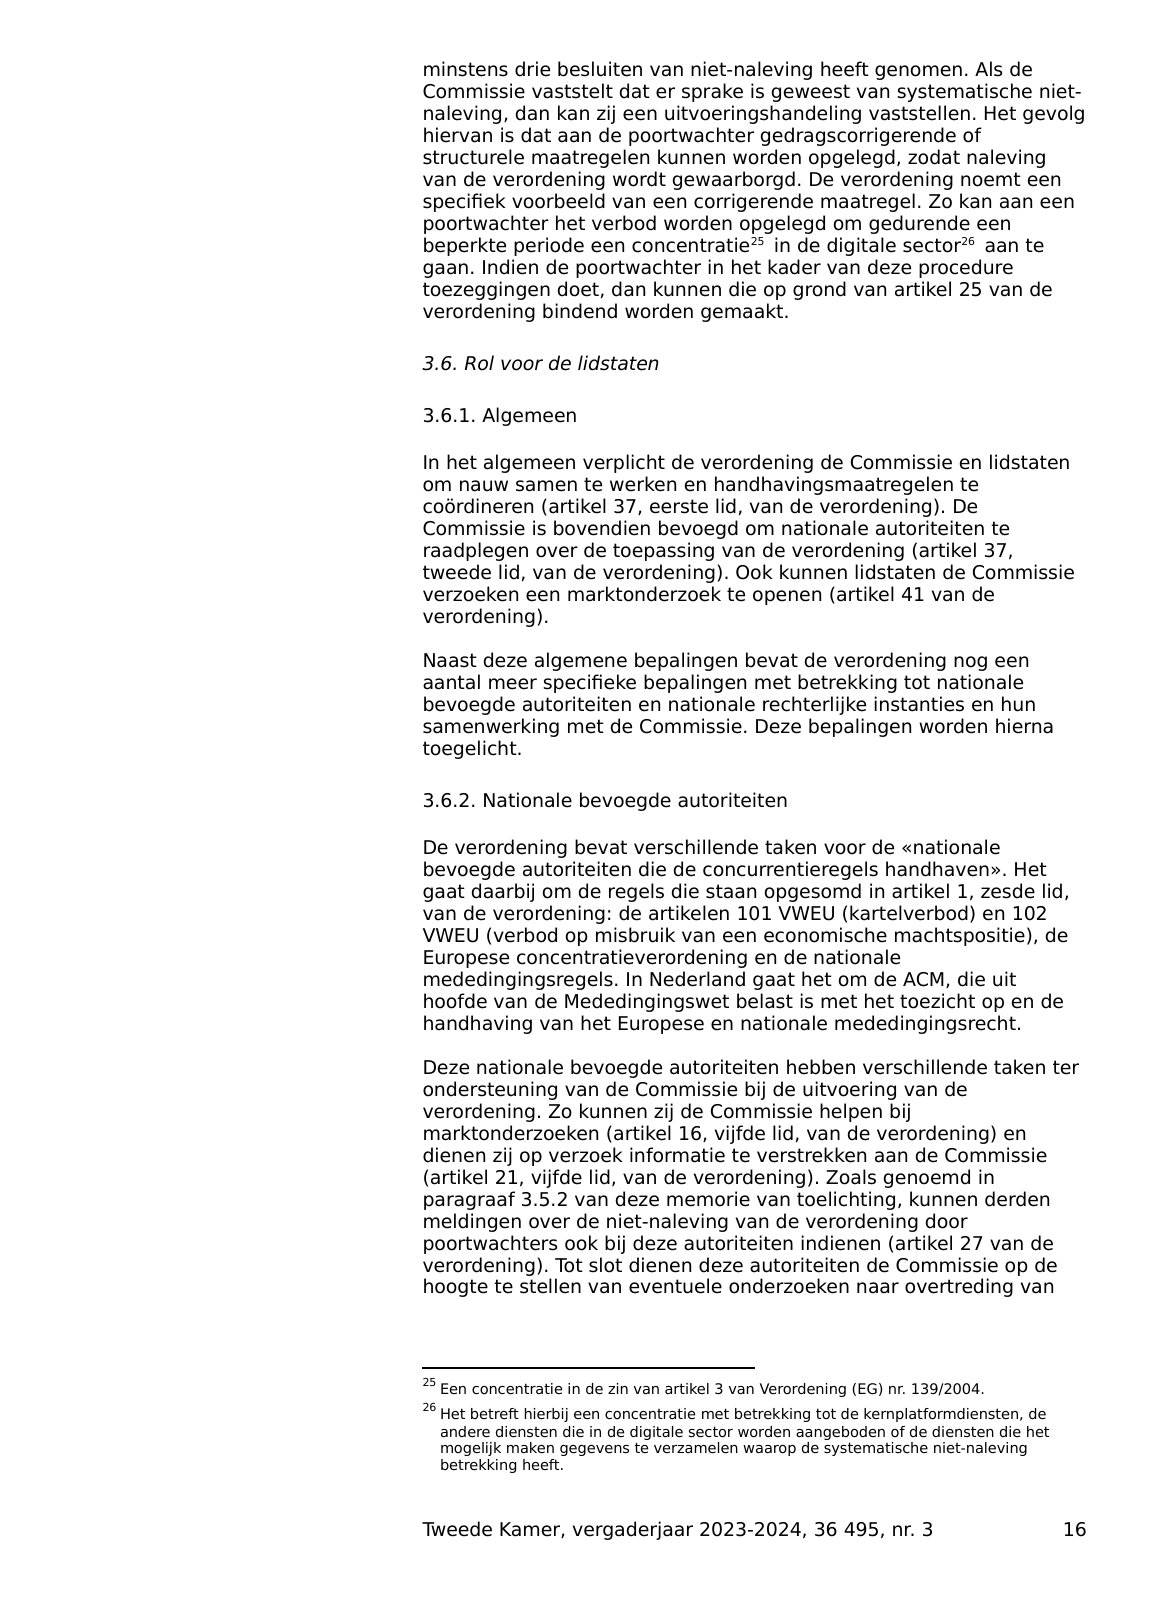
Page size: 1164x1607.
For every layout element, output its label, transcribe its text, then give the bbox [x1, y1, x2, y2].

text minstens drie besluiten van niet-naleving heeft genomen. Als de Commissie vaststelt dat er sprake is geweest van systematische niet-naleving, dan kan zij een uitvoeringshandeling vaststellen. Het gevolg hiervan is dat aan de poortwachter gedragscorrigerende of structurele maatregelen kunnen worden opgelegd, zodat naleving van de verordening wordt gewaarborgd. De verordening noemt een specifiek voorbeeld van een corrigerende maatregel. Zo kan aan een poortwachter het verbod worden opgelegd om gedurende een beperkte periode een concentratie in de digitale sector aan te gaan. Indien de poortwachter in het kader van deze procedure toezeggingen doet, dan kunnen die op grond van artikel 25 van de verordening bindend worden gemaakt. [422, 59, 1087, 323]
text De verordening bevat verschillende taken voor de «nationale bevoegde autoriteiten die de concurrentieregels handhaven». Het gaat daarbij om de regels die staan opgesomd in artikel 1, zesde lid, van de verordening: de artikelen 101 VWEU (kartelverbod) en 102 VWEU (verbod op misbruik van een economische machtspositie), de Europese concentratieverordening en de nationale mededingingsregels. In Nederland gaat het om de ACM, die uit hoofde van de Mededingingswet belast is met het toezicht op en de handhaving van het Europese en nationale mededingingsrecht. [422, 837, 1087, 1034]
text In het algemeen verplicht de verordening de Commissie en lidstaten om nauw samen te werken en handhavingsmaatregelen te coördineren (artikel 37, eerste lid, van de verordening). De Commissie is bovendien bevoegd om nationale autoriteiten te raadplegen over de toepassing van de verordening (artikel 37, tweede lid, van de verordening). Ook kunnen lidstaten de Commissie verzoeken een marktonderzoek te openen (artikel 41 van de verordening). [422, 452, 1087, 628]
subtitle 3.6.2. Nationale bevoegde autoriteiten [422, 790, 1087, 812]
text Naast deze algemene bepalingen bevat de verordening nog een aantal meer specifieke bepalingen met betrekking tot nationale bevoegde autoriteiten en nationale rechterlijke instanties en hun samenwerking met de Commissie. Deze bepalingen worden hierna toegelicht. [422, 650, 1087, 760]
text Deze nationale bevoegde autoriteiten hebben verschillende taken ter ondersteuning van de Commissie bij de uitvoering van de verordening. Zo kunnen zij de Commissie helpen bij marktonderzoeken (artikel 16, vijfde lid, van de verordening) en dienen zij op verzoek informatie te verstrekken aan de Commissie (artikel 21, vijfde lid, van de verordening). Zoals genoemd in paragraaf 3.5.2 van deze memorie van toelichting, kunnen derden meldingen over de niet-naleving van de verordening door poortwachters ook bij deze autoriteiten indienen (artikel 27 van de verordening). Tot slot dienen deze autoriteiten de Commissie op de hoogte te stellen van eventuele onderzoeken naar overtreding van [422, 1057, 1087, 1298]
text Een concentratie in de zin van artikel 3 van Verordening (EG) nr. 139/2004. [422, 1377, 1087, 1399]
subtitle 3.6.1. Algemeen [422, 405, 1087, 427]
text Het betreft hierbij een concentratie met betrekking tot de kernplatformdiensten, de andere diensten die in de digitale sector worden aangeboden of de diensten die het mogelijk maken gegevens te verzamelen waarop de systematische niet-naleving betrekking heeft. [422, 1402, 1087, 1474]
subtitle 3.6. Rol voor de lidstaten [422, 353, 1087, 375]
